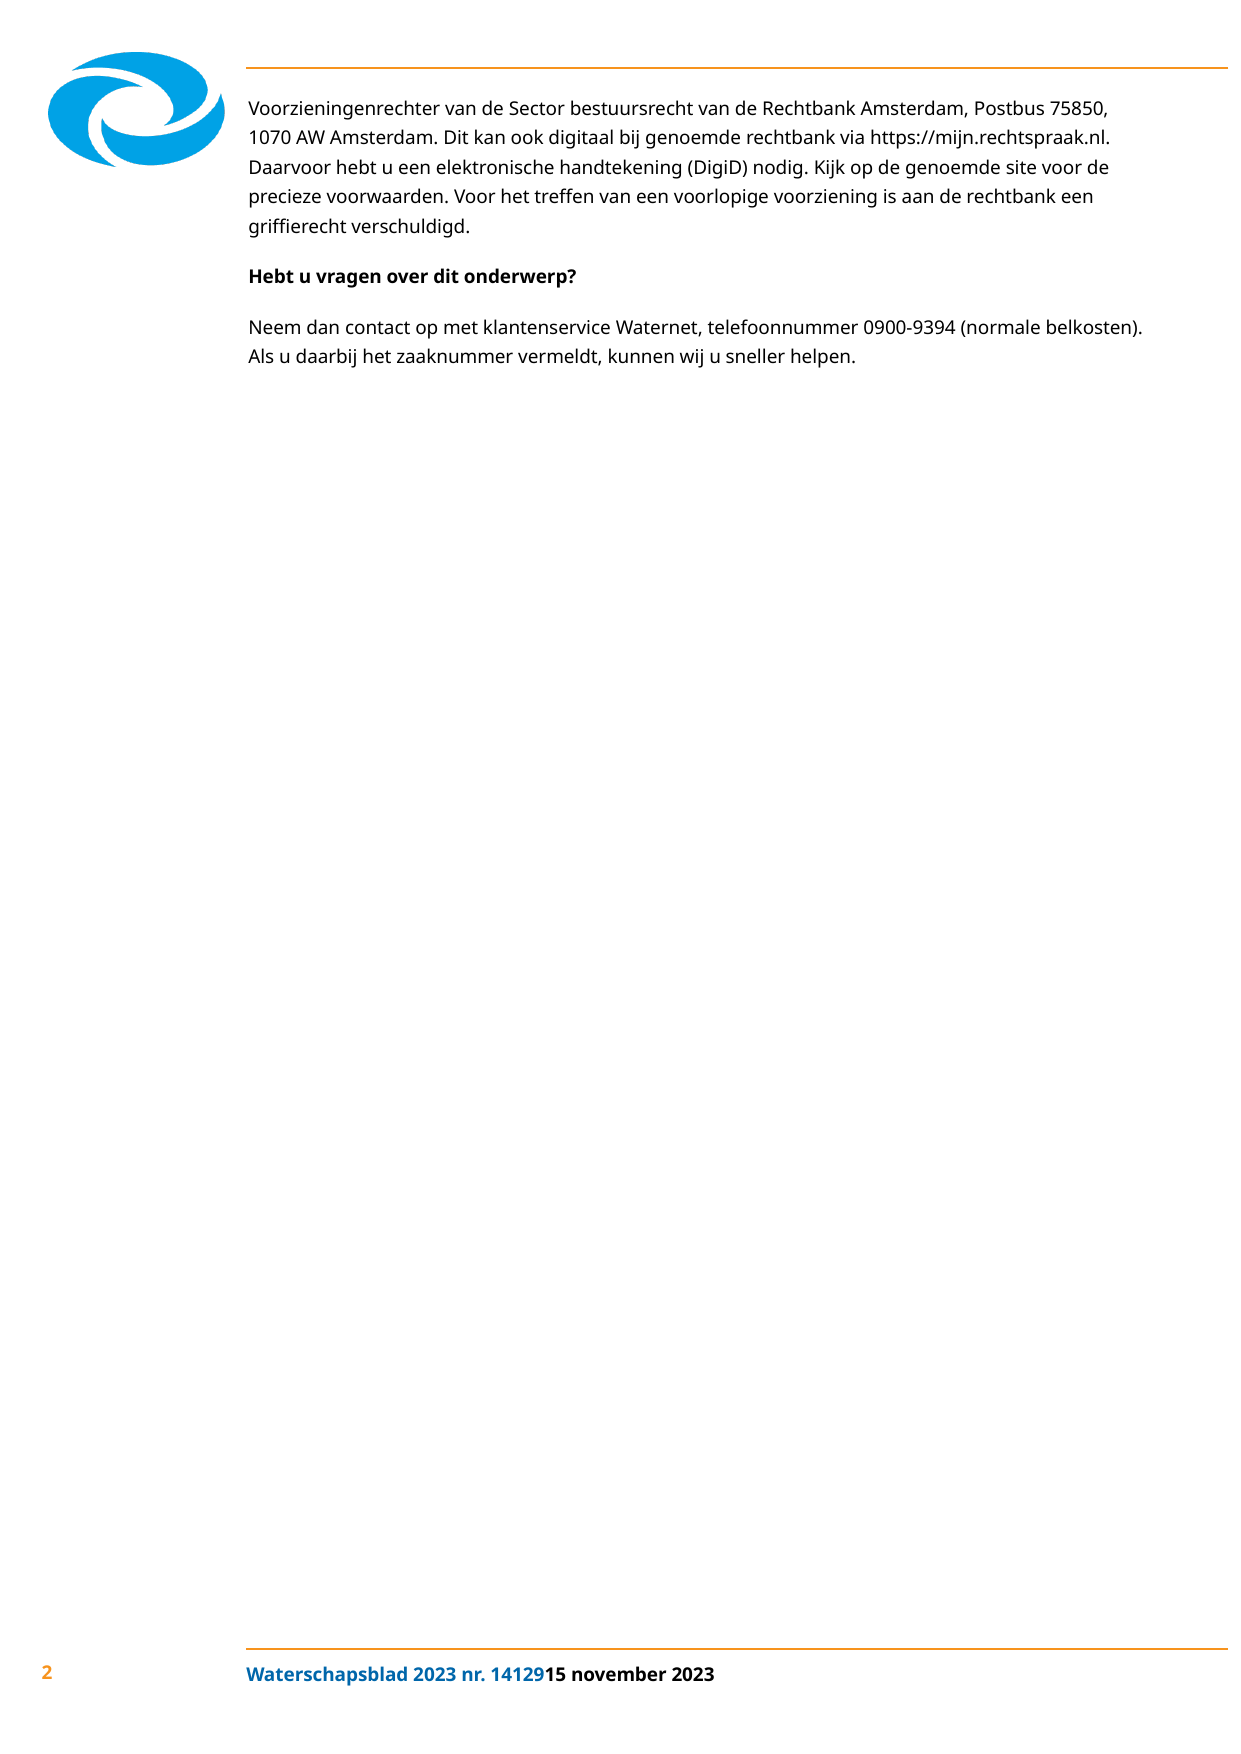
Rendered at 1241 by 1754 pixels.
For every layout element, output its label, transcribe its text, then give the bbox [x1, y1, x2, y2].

picture [41, 47, 231, 172]
text Voorzieningenrechter van de Sector bestuursrecht van de Rechtbank Amsterdam, Postbus 75850, 1070 AW Amsterdam. Dit kan ook digitaal bij genoemde rechtbank via https://mijn.rechtspraak.nl. Daarvoor hebt u een elektronische handtekening (DigiD) nodig. Kijk op de genoemde site voor de precieze voorwaarden. Voor het treffen van een voorlopige voorziening is aan de rechtbank een griffierecht verschuldigd. [248, 95, 1152, 239]
text Neem dan contact op met klantenservice Waternet, telefoonnummer 0900-9394 (normale belkosten). Als u daarbij het zaaknummer vermeldt, kunnen wij u sneller helpen. [248, 314, 1152, 369]
text Hebt u vragen over dit onderwerp? [248, 263, 1152, 289]
